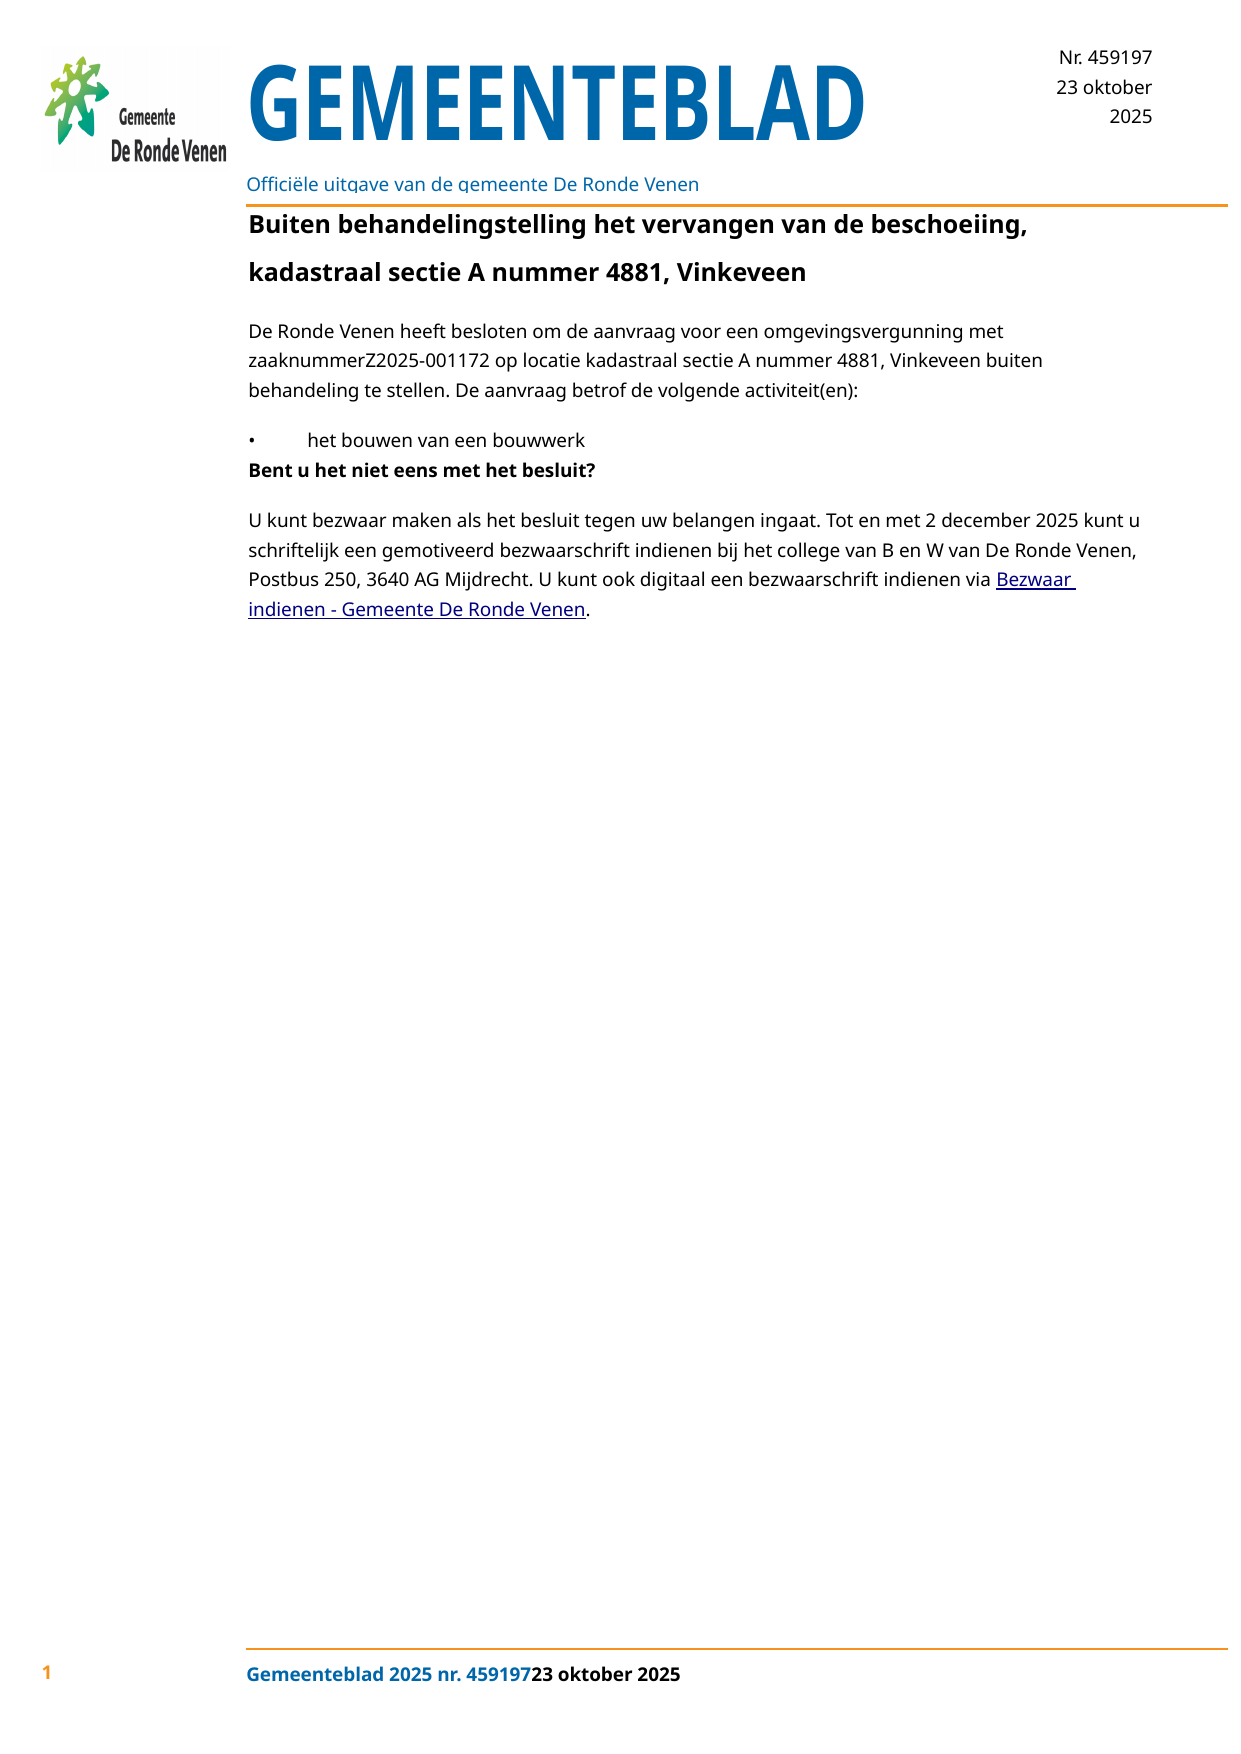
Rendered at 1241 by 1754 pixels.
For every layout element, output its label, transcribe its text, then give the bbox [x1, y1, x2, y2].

text Buiten behandelingstelling het vervangen van de beschoeiing, kadastraal sectie A nummer 4881, Vinkeveen [248, 207, 1152, 288]
text U kunt bezwaar maken als het besluit tegen uw belangen ingaat. Tot en met 2 december 2025 kunt u schriftelijk een gemotiveerd bezwaarschrift indienen bij het college van B en W van De Ronde Venen, Postbus 250, 3640 AG Mijdrecht. U kunt ook digitaal een bezwaarschrift indienen via Bezwaar indienen - Gemeente De Ronde Venen. [248, 507, 1152, 622]
text De Ronde Venen heeft besloten om de aanvraag voor een omgevingsvergunning met zaaknummerZ2025-001172 op locatie kadastraal sectie A nummer 4881, Vinkeveen buiten behandeling te stellen. De aanvraag betrof de volgende activiteit(en): [248, 318, 1152, 403]
list het bouwen van een bouwwerk [248, 427, 1152, 453]
text Bent u het niet eens met het besluit? [248, 457, 1152, 483]
picture [41, 47, 231, 172]
